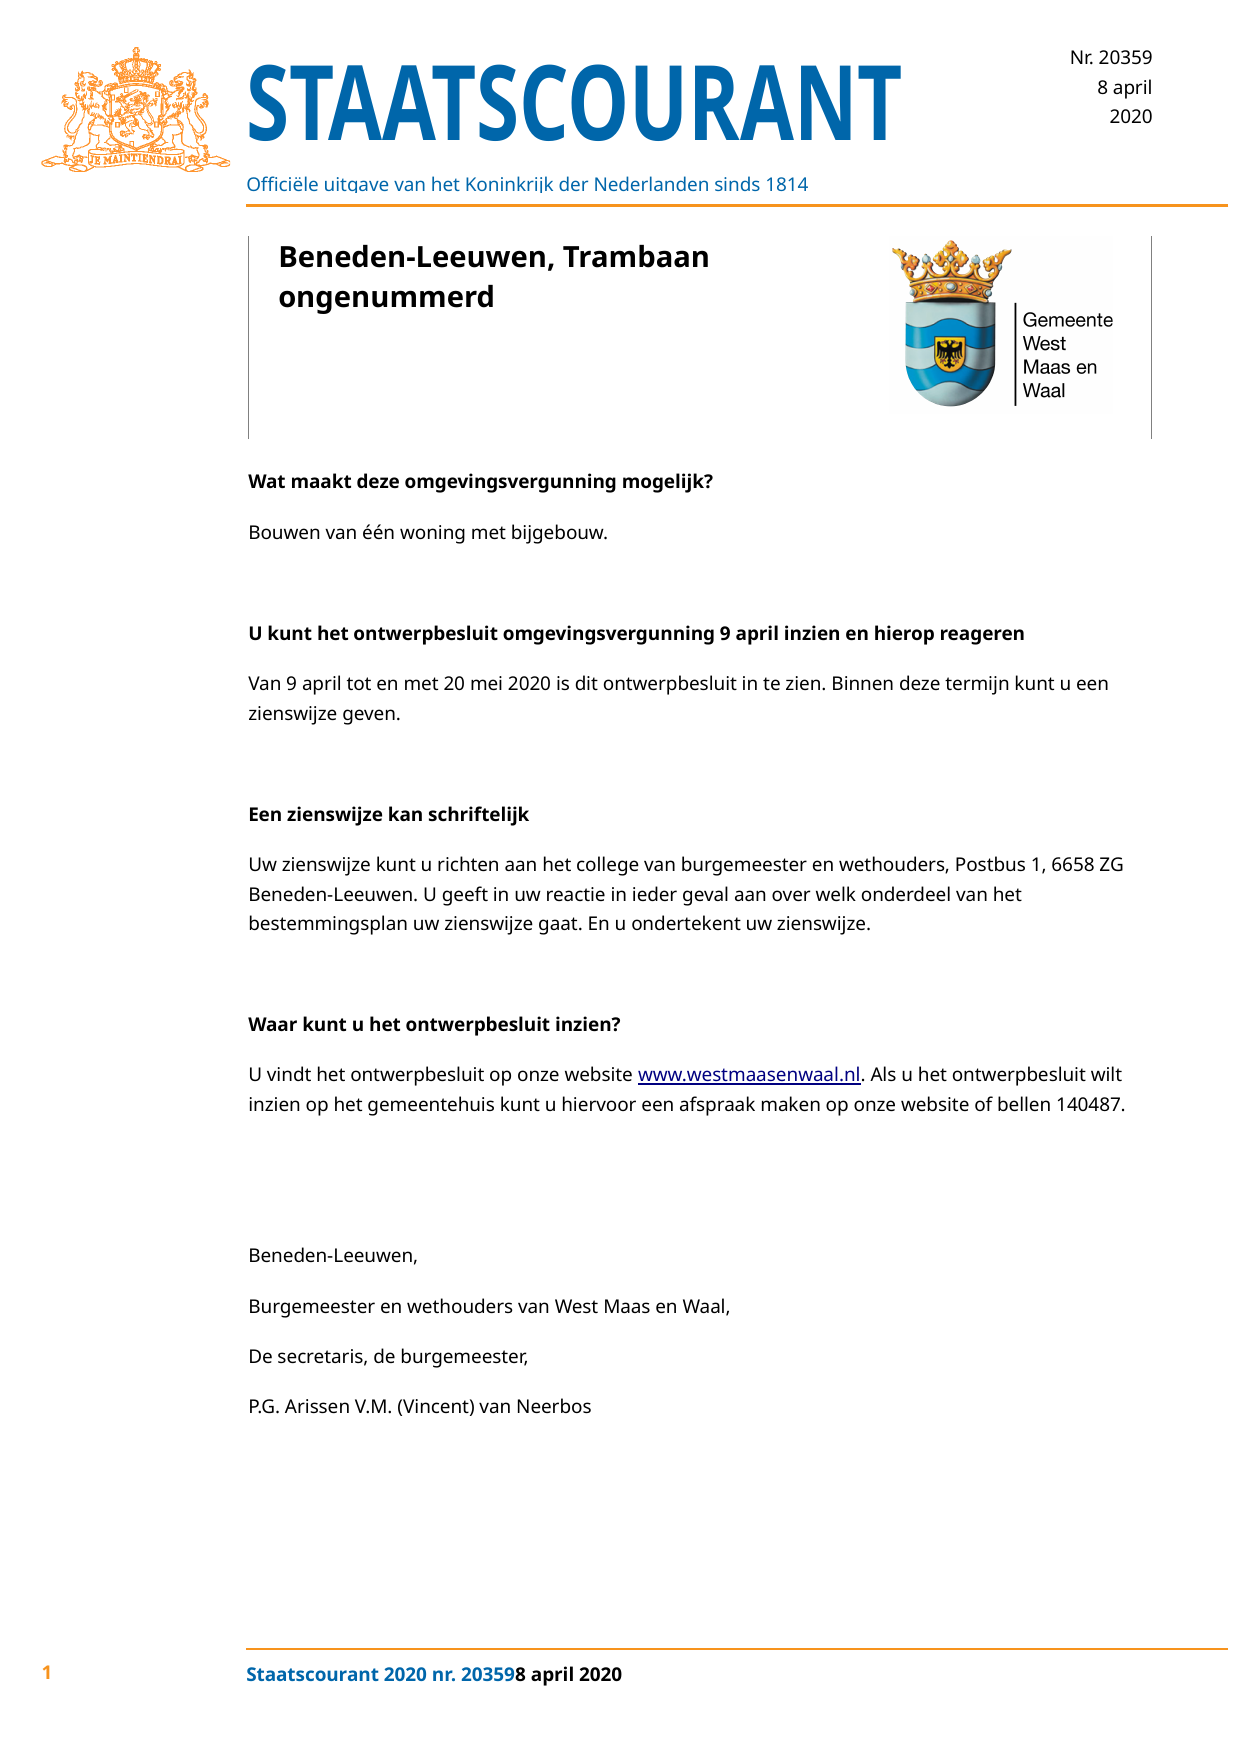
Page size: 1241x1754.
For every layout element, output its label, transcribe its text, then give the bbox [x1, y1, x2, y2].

text U vindt het ontwerpbesluit op onze website www.westmaasenwaal.nl. Als u het ontwerpbesluit wilt inzien op het gemeentehuis kunt u hiervoor een afspraak maken op onze website of bellen 140487. [248, 1062, 1152, 1117]
table_header [850, 236, 888, 413]
text Beneden-Leeuwen, [248, 1242, 1152, 1268]
text U kunt het ontwerpbesluit omgevingsvergunning 9 april inzien en hierop reageren [248, 620, 1152, 646]
text Wat maakt deze omgevingsvergunning mogelijk? [248, 469, 1152, 494]
text P.G. Arissen V.M. (Vincent) van Neerbos [248, 1394, 1152, 1419]
text De secretaris, de burgemeester, [248, 1343, 1152, 1369]
text Uw zienswijze kunt u richten aan het college van burgemeester en wethouders, Postbus 1, 6658 ZG Beneden-Leeuwen. U geeft in uw reactie in ieder geval aan over welk onderdeel van het bestemmingsplan uw zienswijze gaat. En u ondertekent uw zienswijze. [248, 851, 1152, 936]
table_header [850, 414, 1151, 439]
text Een zienswijze kan schriftelijk [248, 801, 1152, 826]
text Van 9 april tot en met 20 mei 2020 is dit ontwerpbesluit in te zien. Binnen deze termijn kunt u een zienswijze geven. [248, 670, 1152, 726]
picture [888, 236, 1113, 414]
text Waar kunt u het ontwerpbesluit inzien? [248, 1011, 1152, 1037]
text Burgemeester en wethouders van West Maas en Waal, [248, 1293, 1152, 1318]
picture [41, 47, 231, 172]
table_header [1113, 236, 1151, 413]
table_header Beneden-Leeuwen, Trambaan ongenummerd [249, 236, 850, 439]
text Bouwen van één woning met bijgebouw. [248, 519, 1152, 545]
